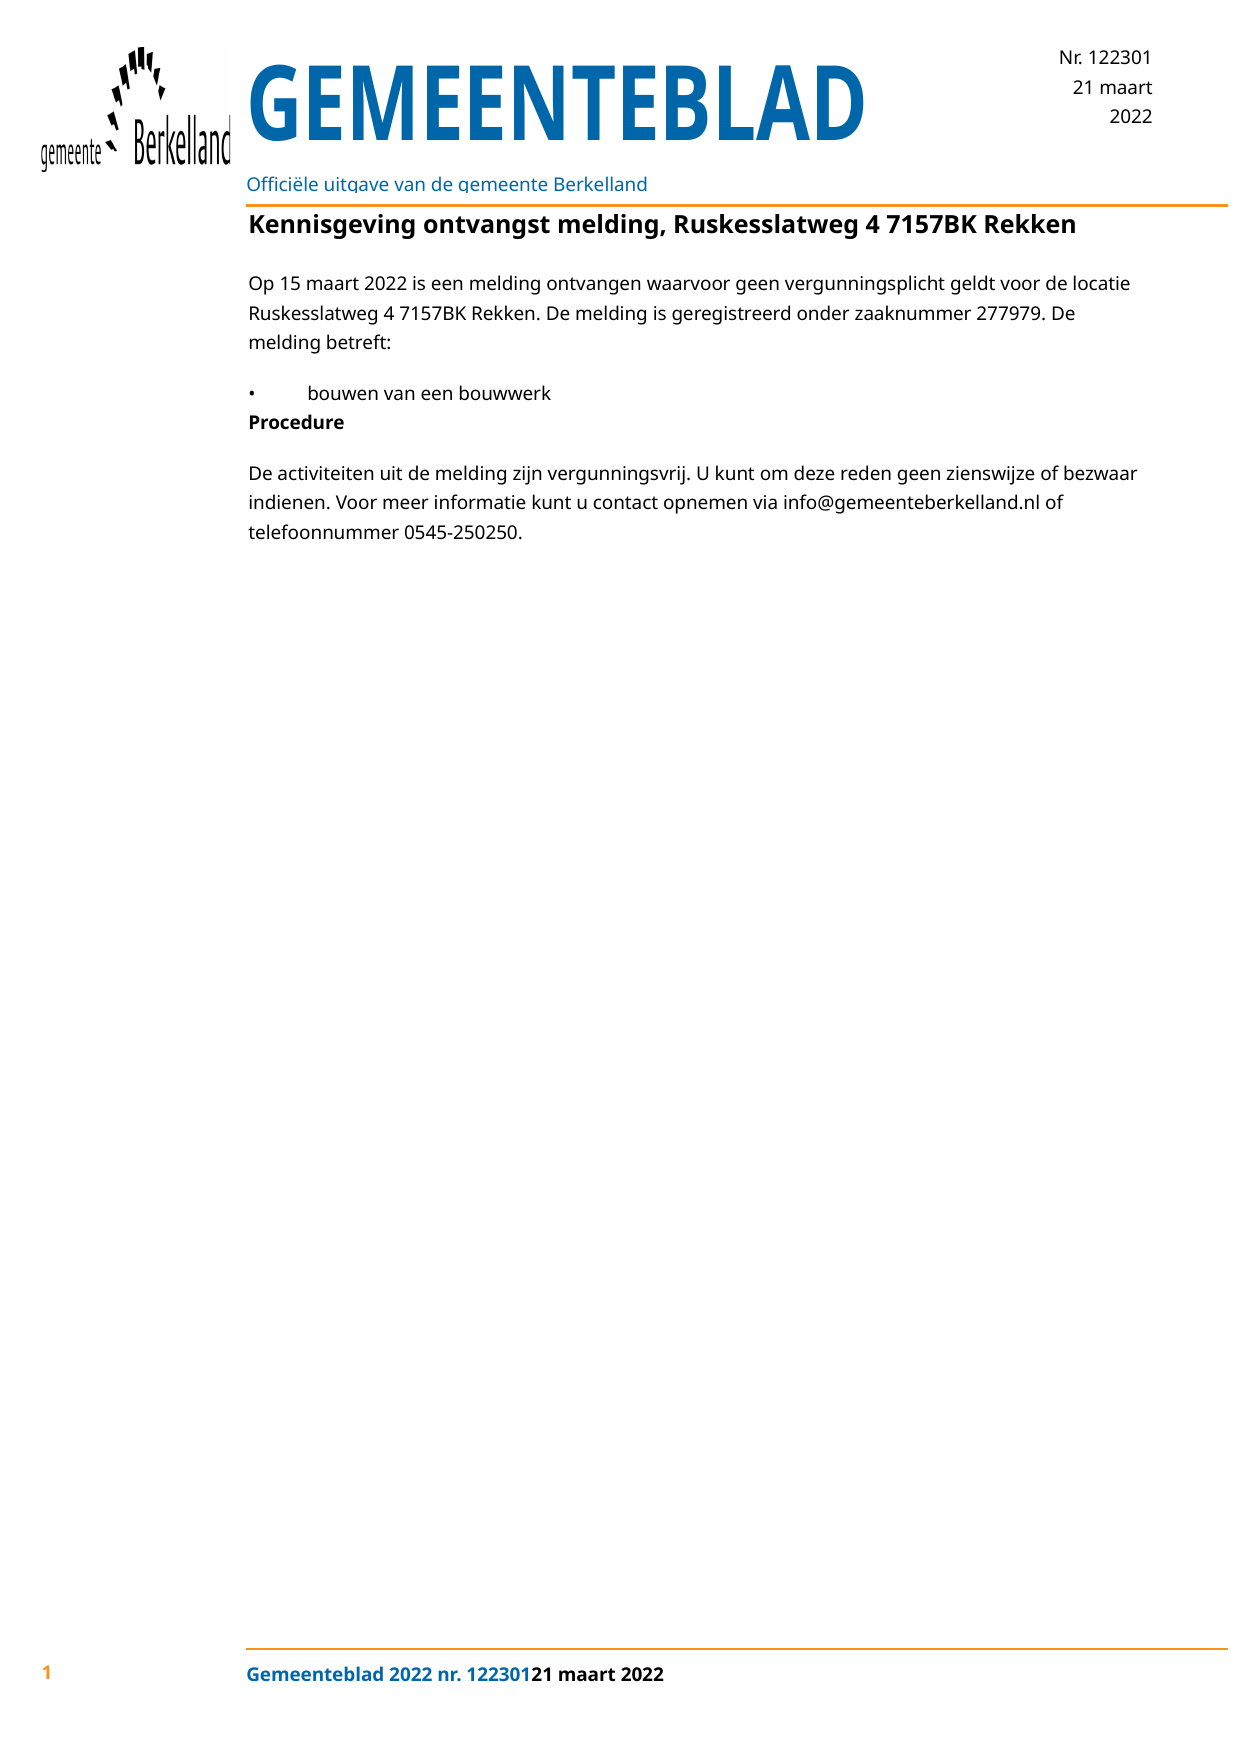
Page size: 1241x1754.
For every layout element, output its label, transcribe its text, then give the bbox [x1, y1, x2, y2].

text Kennisgeving ontvangst melding, Ruskesslatweg 4 7157BK Rekken [248, 207, 1152, 241]
text Op 15 maart 2022 is een melding ontvangen waarvoor geen vergunningsplicht geldt voor de locatie Ruskesslatweg 4 7157BK Rekken. De melding is geregistreerd onder zaaknummer 277979. De melding betreft: [248, 270, 1152, 355]
text De activiteiten uit de melding zijn vergunningsvrij. U kunt om deze reden geen zienswijze of bezwaar indienen. Voor meer informatie kunt u contact opnemen via info@gemeenteberkelland.nl of telefoonnummer 0545-250250. [248, 460, 1152, 545]
picture [41, 47, 231, 172]
list bouwen van een bouwwerk [248, 380, 1152, 406]
text Procedure [248, 409, 1152, 435]
